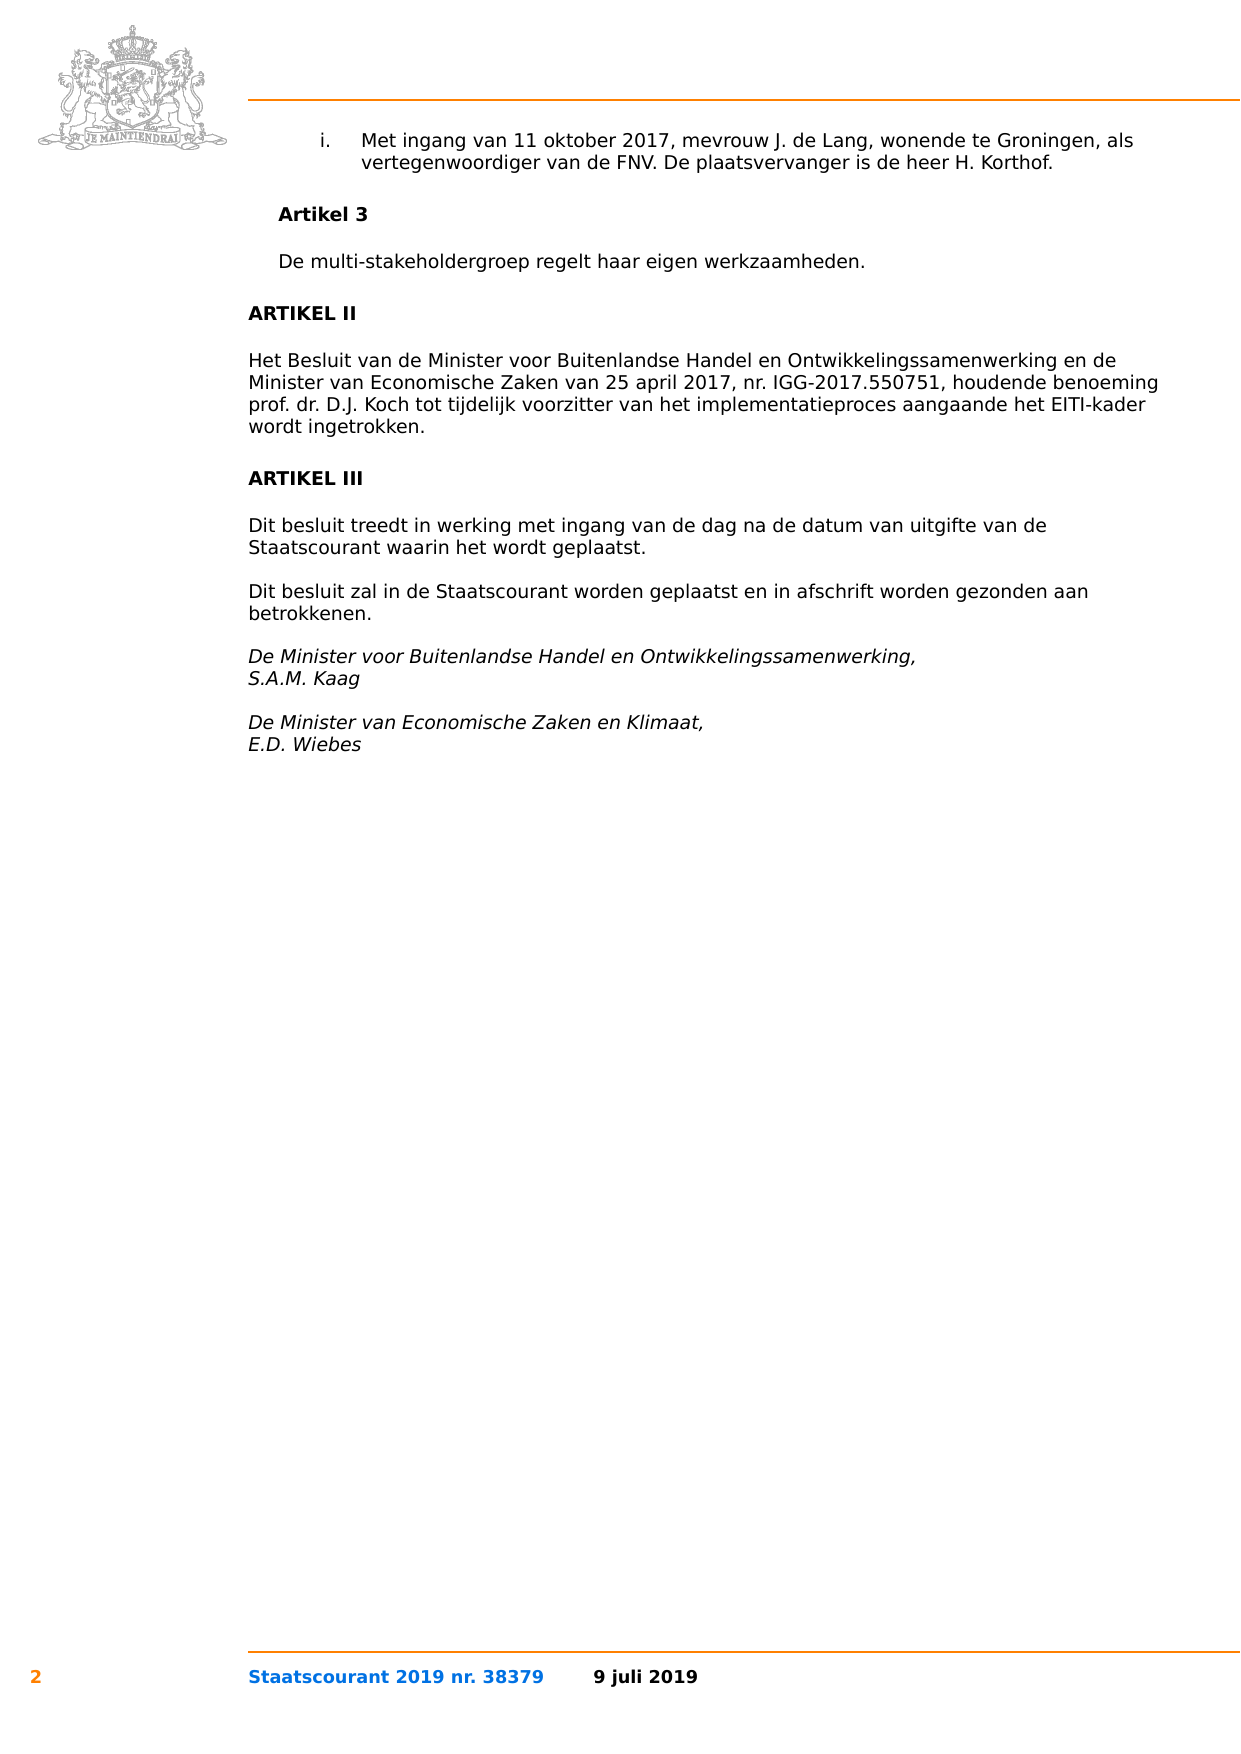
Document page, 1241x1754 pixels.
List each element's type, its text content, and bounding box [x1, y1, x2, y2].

subtitle Artikel 3 [278, 204, 1163, 226]
text Dit besluit treedt in werking met ingang van de dag na de datum van uitgifte van de Staatscourant waarin het wordt geplaatst. [248, 515, 1163, 559]
text i. Met ingang van 11 oktober 2017, mevrouw J. de Lang, wonende te Groningen, als vertegenwoordiger van de FNV. De plaatsvervanger is de heer H. Korthof. [319, 130, 1163, 174]
text Dit besluit zal in de Staatscourant worden geplaatst en in afschrift worden gezonden aan betrokkenen. [248, 581, 1163, 624]
subtitle ARTIKEL II [248, 303, 1163, 325]
subtitle ARTIKEL III [248, 468, 1163, 490]
picture [38, 25, 227, 150]
text Het Besluit van de Minister voor Buitenlandse Handel en Ontwikkelingssamenwerking en de Minister van Economische Zaken van 25 april 2017, nr. IGG-2017.550751, houdende benoeming prof. dr. D.J. Koch tot tijdelijk voorzitter van het implementatieproces aangaande het EITI-kader wordt ingetrokken. [248, 350, 1163, 438]
text De Minister voor Buitenlandse Handel en Ontwikkelingssamenwerking, S.A.M. Kaag [248, 646, 1163, 690]
text De multi-stakeholdergroep regelt haar eigen werkzaamheden. [278, 251, 1163, 273]
text De Minister van Economische Zaken en Klimaat, E.D. Wiebes [248, 712, 1163, 756]
